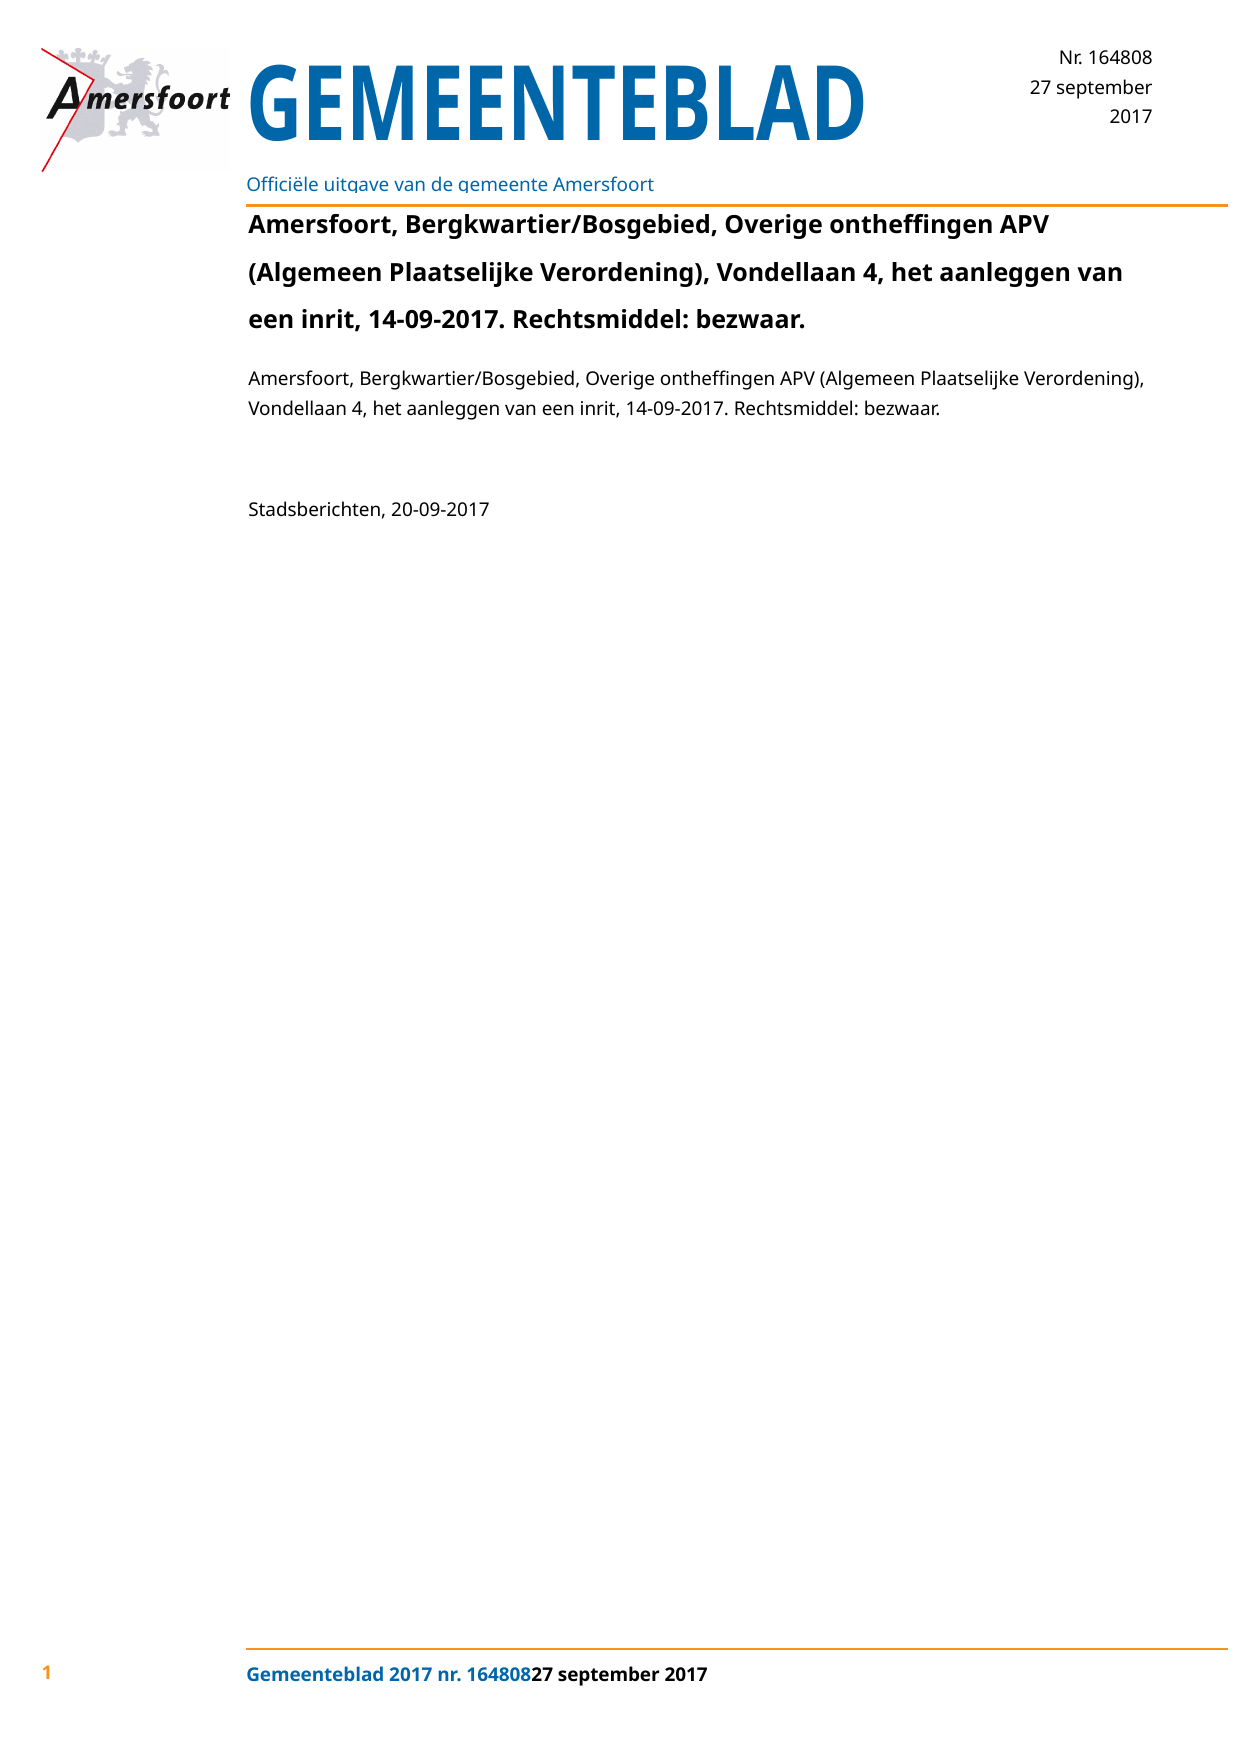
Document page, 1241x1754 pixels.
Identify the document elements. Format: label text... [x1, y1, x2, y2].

text Amersfoort, Bergkwartier/Bosgebied, Overige ontheffingen APV (Algemeen Plaatselijke Verordening), Vondellaan 4, het aanleggen van een inrit, 14-09-2017. Rechtsmiddel: bezwaar. [248, 207, 1152, 336]
picture [41, 47, 231, 172]
text Amersfoort, Bergkwartier/Bosgebied, Overige ontheffingen APV (Algemeen Plaatselijke Verordening), Vondellaan 4, het aanleggen van een inrit, 14-09-2017. Rechtsmiddel: bezwaar. [248, 366, 1152, 421]
text Stadsberichten, 20-09-2017 [248, 496, 1152, 522]
